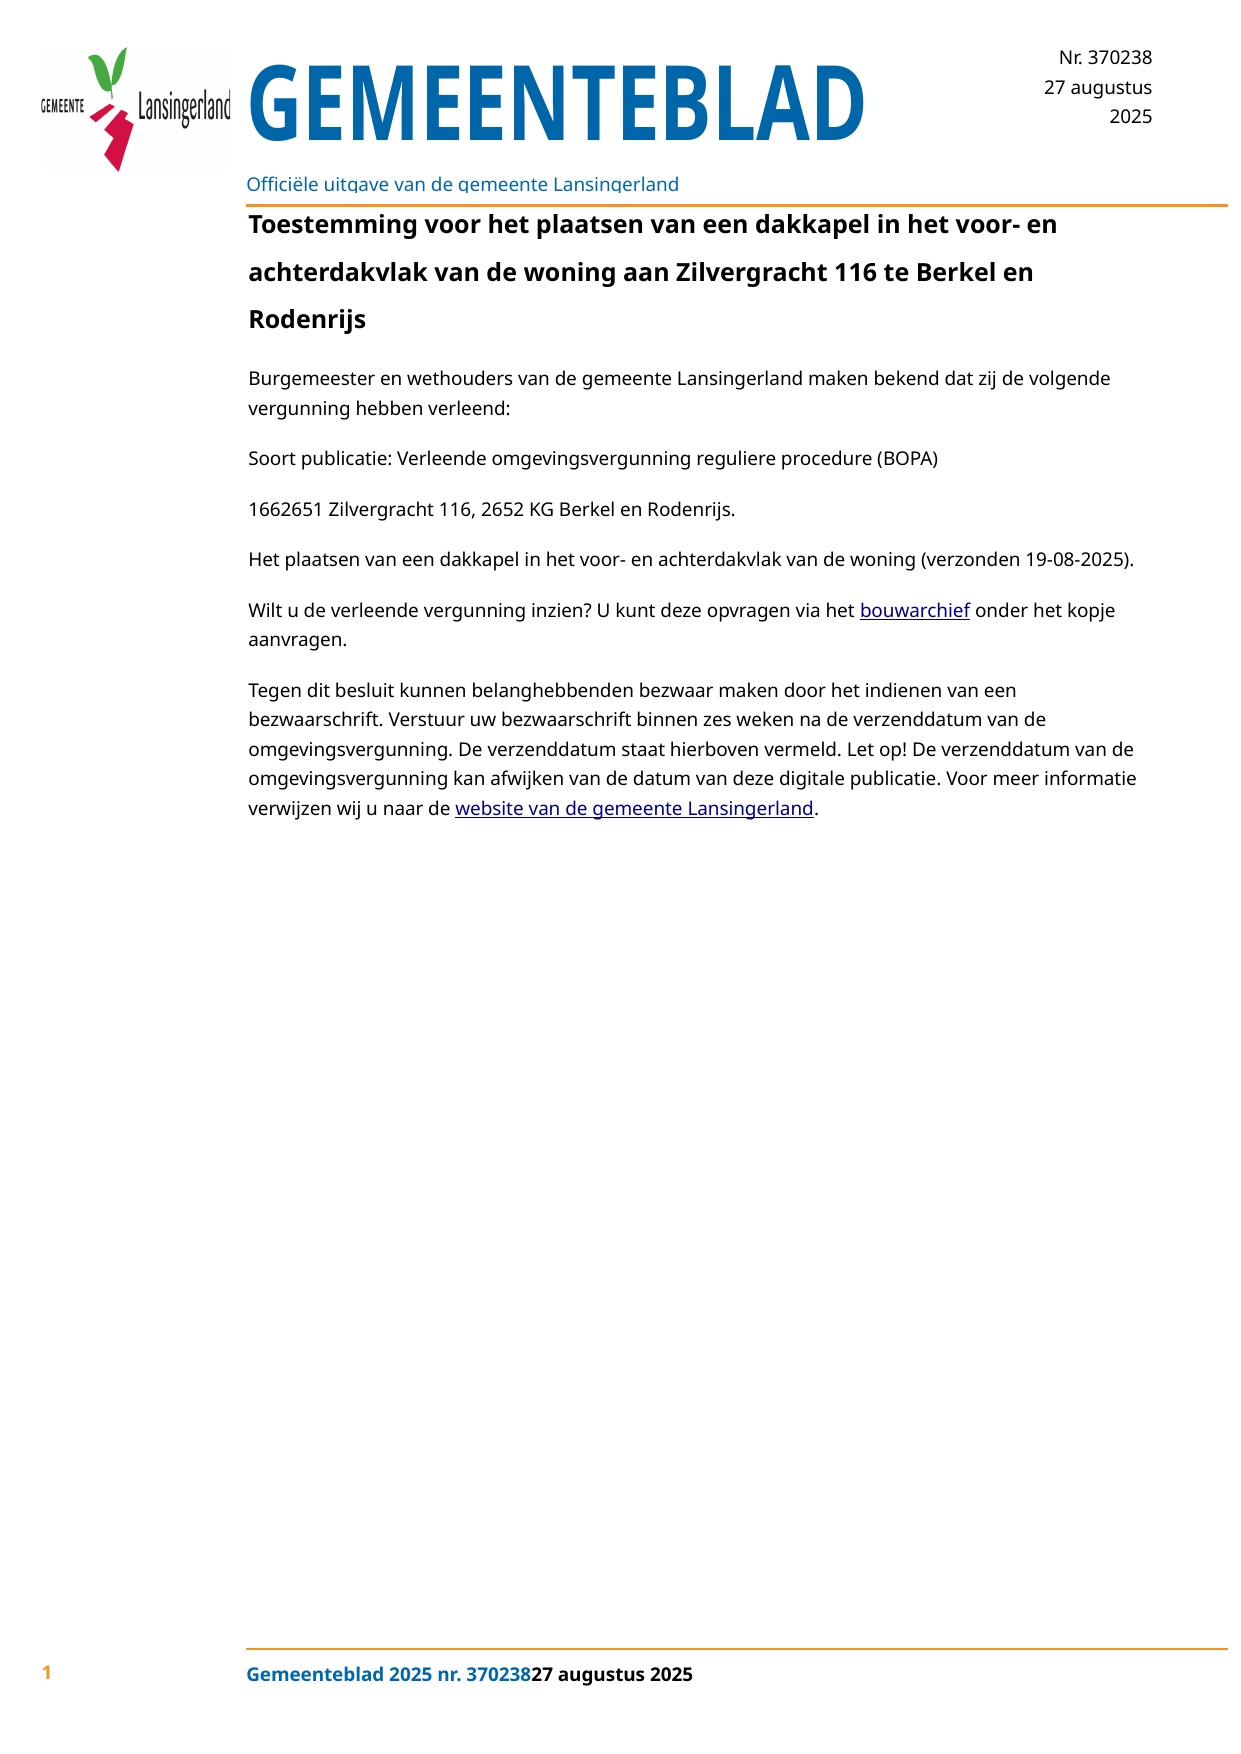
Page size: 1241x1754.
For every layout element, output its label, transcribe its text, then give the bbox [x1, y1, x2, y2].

text 1662651 Zilvergracht 116, 2652 KG Berkel en Rodenrijs. [248, 496, 1152, 522]
text Burgemeester en wethouders van de gemeente Lansingerland maken bekend dat zij de volgende vergunning hebben verleend: [248, 366, 1152, 421]
text Wilt u de verleende vergunning inzien? U kunt deze opvragen via het bouwarchief onder het kopje aanvragen. [248, 597, 1152, 652]
text Toestemming voor het plaatsen van een dakkapel in het voor- en achterdakvlak van de woning aan Zilvergracht 116 te Berkel en Rodenrijs [248, 207, 1152, 336]
picture [41, 47, 231, 172]
text Tegen dit besluit kunnen belanghebbenden bezwaar maken door het indienen van een bezwaarschrift. Verstuur uw bezwaarschrift binnen zes weken na de verzenddatum van de omgevingsvergunning. De verzenddatum staat hierboven vermeld. Let op! De verzenddatum van de omgevingsvergunning kan afwijken van de datum van deze digitale publicatie. Voor meer informatie verwijzen wij u naar de website van de gemeente Lansingerland. [248, 677, 1152, 821]
text Soort publicatie: Verleende omgevingsvergunning reguliere procedure (BOPA) [248, 446, 1152, 471]
text Het plaatsen van een dakkapel in het voor- en achterdakvlak van de woning (verzonden 19-08-2025). [248, 546, 1152, 572]
